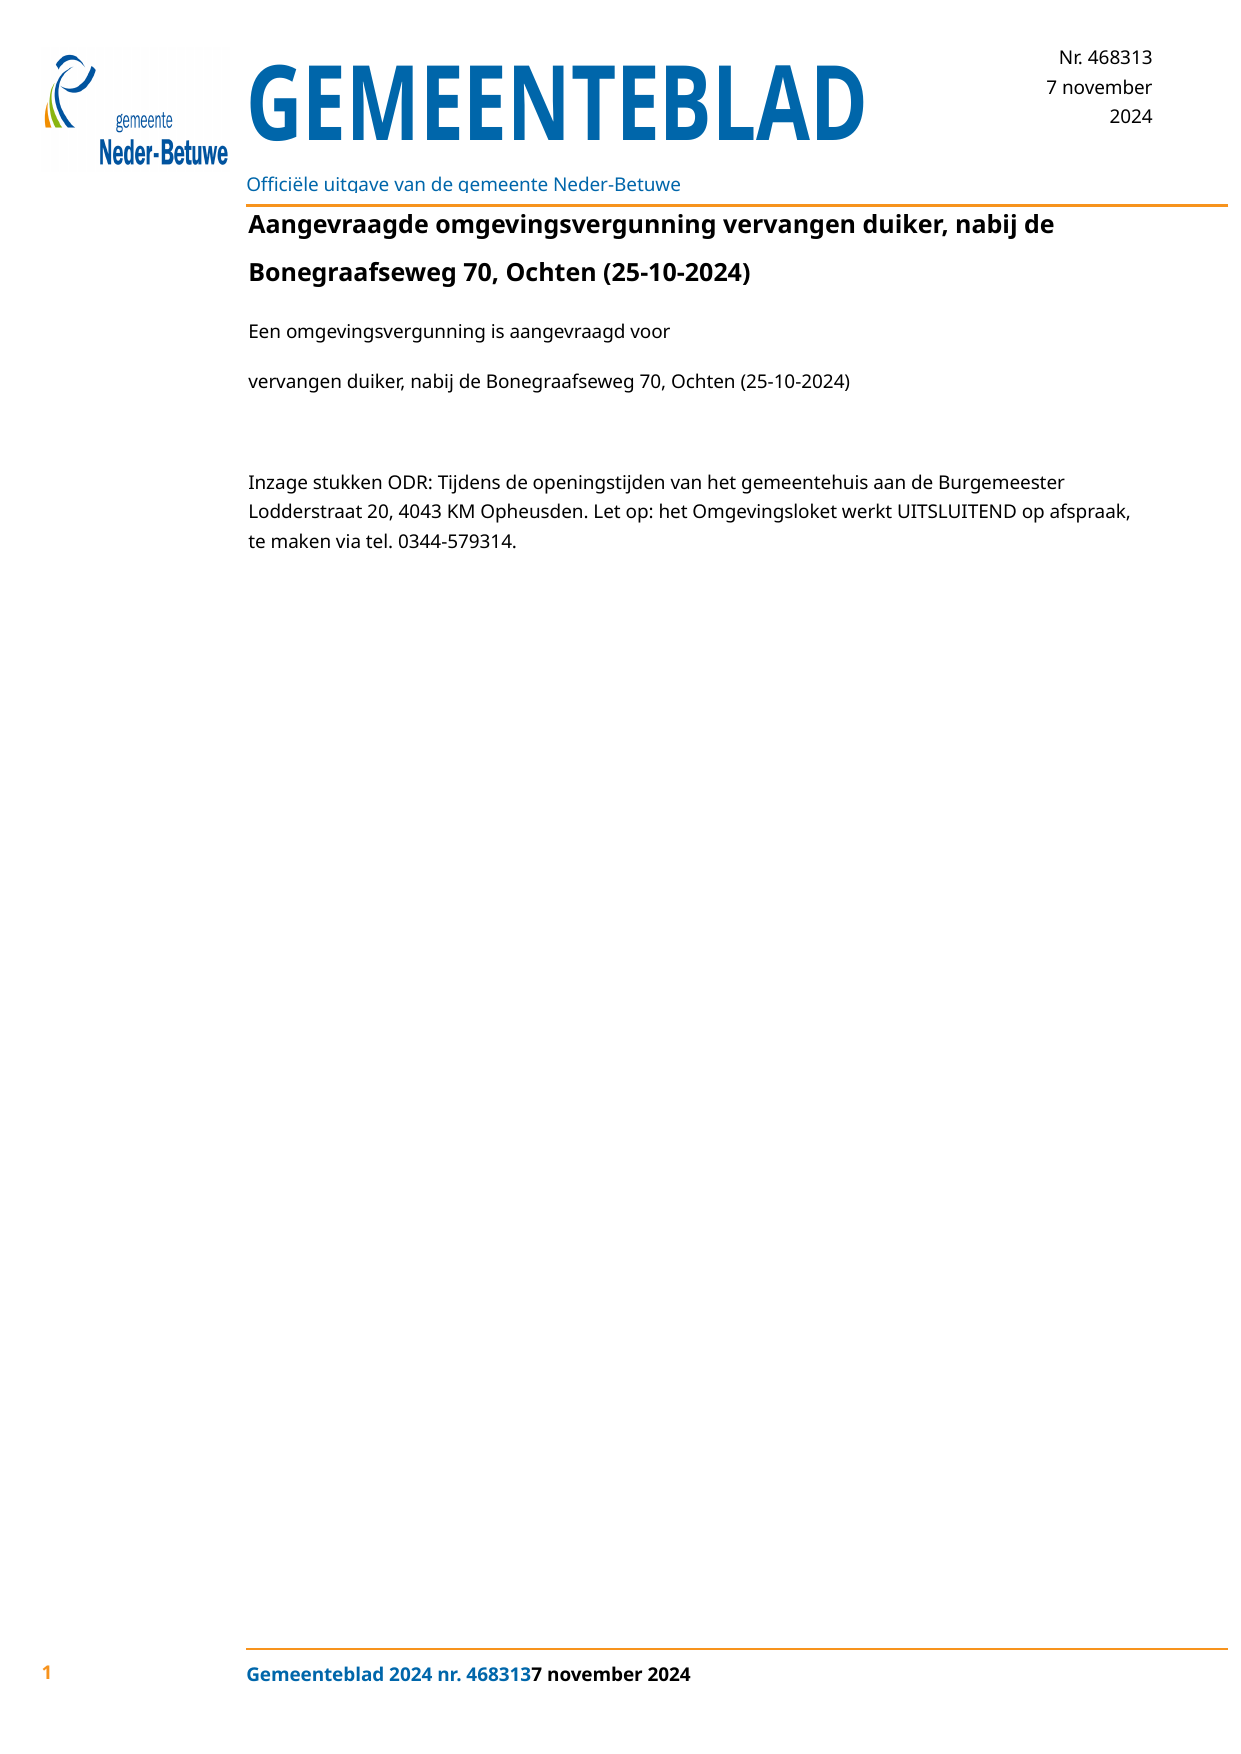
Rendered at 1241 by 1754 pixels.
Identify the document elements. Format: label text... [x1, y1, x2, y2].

text Inzage stukken ODR: Tijdens de openingstijden van het gemeentehuis aan de Burgemeester Lodderstraat 20, 4043 KM Opheusden. Let op: het Omgevingsloket werkt UITSLUITEND op afspraak, te maken via tel. 0344-579314. [248, 469, 1152, 554]
picture [41, 47, 231, 172]
text vervangen duiker, nabij de Bonegraafseweg 70, Ochten (25-10-2024) [248, 368, 1152, 394]
text Aangevraagde omgevingsvergunning vervangen duiker, nabij de Bonegraafseweg 70, Ochten (25-10-2024) [248, 207, 1152, 288]
text Een omgevingsvergunning is aangevraagd voor [248, 318, 1152, 344]
